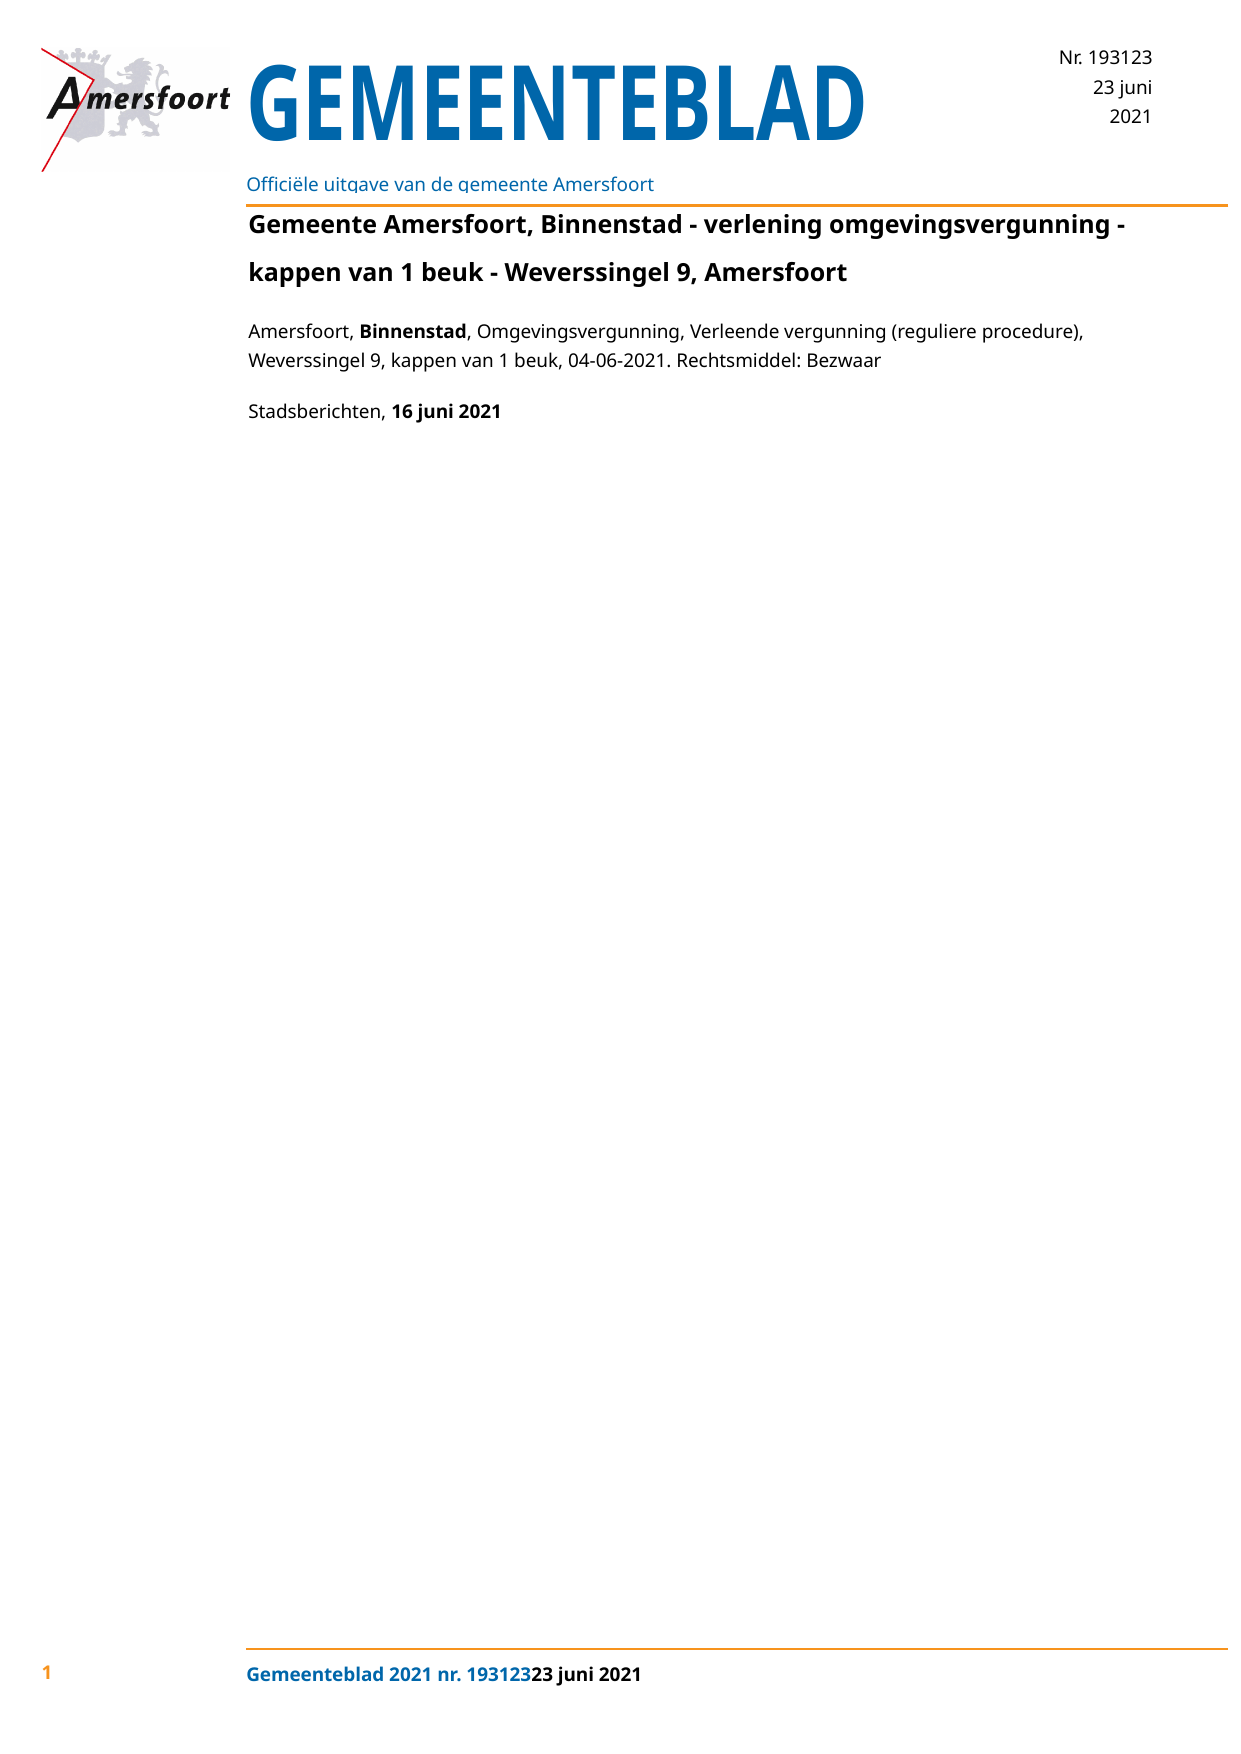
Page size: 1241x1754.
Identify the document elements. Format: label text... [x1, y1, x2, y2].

picture [41, 47, 231, 172]
text Gemeente Amersfoort, Binnenstad - verlening omgevingsvergunning - kappen van 1 beuk - Weverssingel 9, Amersfoort [248, 207, 1152, 288]
text Stadsberichten, 16 juni 2021 [248, 398, 1152, 424]
text Amersfoort, Binnenstad, Omgevingsvergunning, Verleende vergunning (reguliere procedure), Weverssingel 9, kappen van 1 beuk, 04-06-2021. Rechtsmiddel: Bezwaar [248, 318, 1152, 373]
